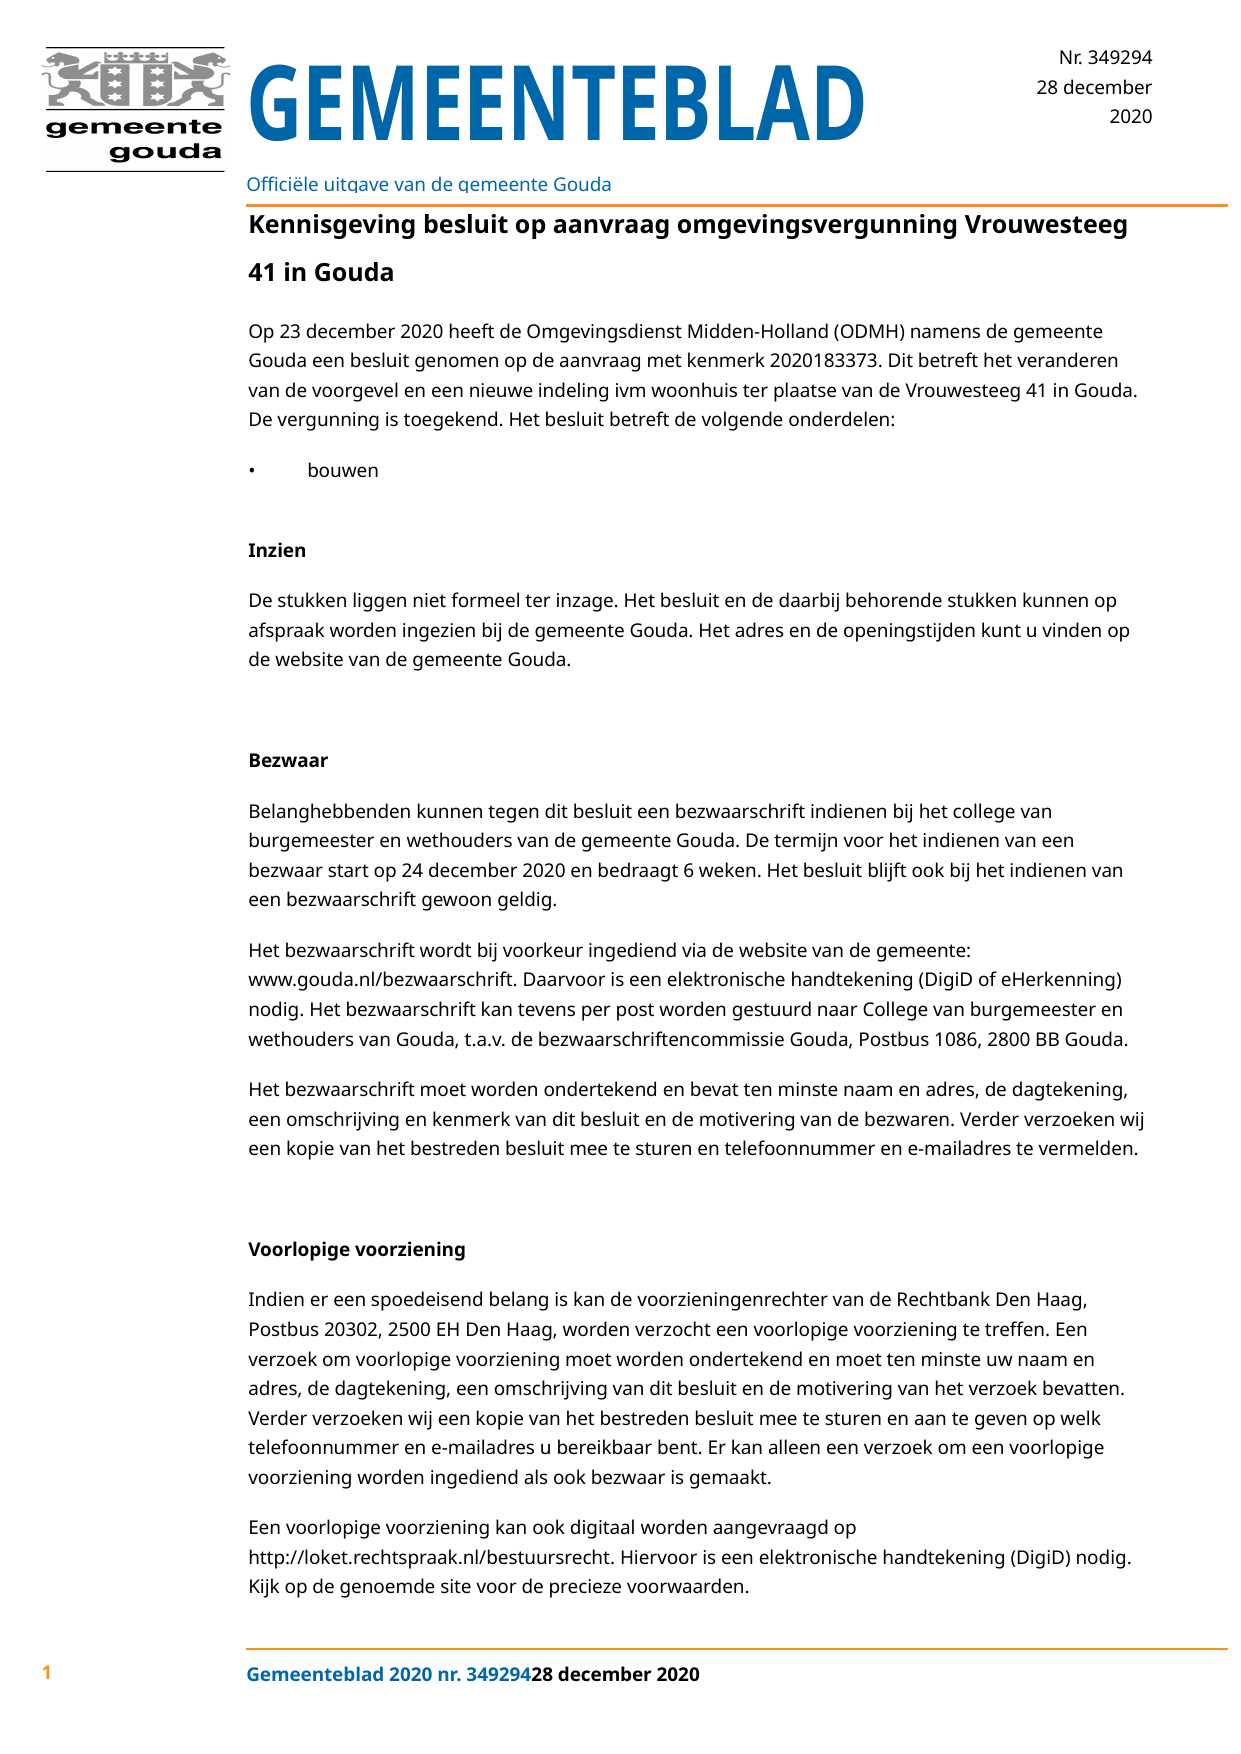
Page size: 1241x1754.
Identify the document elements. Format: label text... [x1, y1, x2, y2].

text Bezwaar [248, 747, 1152, 773]
text Een voorlopige voorziening kan ook digitaal worden aangevraagd op http://loket.rechtspraak.nl/bestuursrecht. Hiervoor is een elektronische handtekening (DigiD) nodig. Kijk op de genoemde site voor de precieze voorwaarden. [248, 1514, 1152, 1599]
text Indien er een spoedeisend belang is kan de voorzieningenrechter van de Rechtbank Den Haag, Postbus 20302, 2500 EH Den Haag, worden verzocht een voorlopige voorziening te treffen. Een verzoek om voorlopige voorziening moet worden ondertekend en moet ten minste uw naam en adres, de dagtekening, een omschrijving van dit besluit en de motivering van het verzoek bevatten. Verder verzoeken wij een kopie van het bestreden besluit mee te sturen en aan te geven op welk telefoonnummer en e-mailadres u bereikbaar bent. Er kan alleen een verzoek om een voorlopige voorziening worden ingediend als ook bezwaar is gemaakt. [248, 1287, 1152, 1490]
text De stukken liggen niet formeel ter inzage. Het besluit en de daarbij behorende stukken kunnen op afspraak worden ingezien bij de gemeente Gouda. Het adres en de openingstijden kunt u vinden op de website van de gemeente Gouda. [248, 587, 1152, 672]
text Belanghebbenden kunnen tegen dit besluit een bezwaarschrift indienen bij het college van burgemeester en wethouders van de gemeente Gouda. De termijn voor het indienen van een bezwaar start op 24 december 2020 en bedraagt 6 weken. Het besluit blijft ook bij het indienen van een bezwaarschrift gewoon geldig. [248, 798, 1152, 912]
text Kennisgeving besluit op aanvraag omgevingsvergunning Vrouwesteeg 41 in Gouda [248, 207, 1152, 288]
list bouwen [248, 457, 1152, 483]
text Het bezwaarschrift wordt bij voorkeur ingediend via de website van de gemeente: www.gouda.nl/bezwaarschrift. Daarvoor is een elektronische handtekening (DigiD of eHerkenning) nodig. Het bezwaarschrift kan tevens per post worden gestuurd naar College van burgemeester en wethouders van Gouda, t.a.v. de bezwaarschriftencommissie Gouda, Postbus 1086, 2800 BB Gouda. [248, 937, 1152, 1052]
text Het bezwaarschrift moet worden ondertekend en bevat ten minste naam en adres, de dagtekening, een omschrijving en kenmerk van dit besluit en de motivering van de bezwaren. Verder verzoeken wij een kopie van het bestreden besluit mee te sturen en telefoonnummer en e-mailadres te vermelden. [248, 1076, 1152, 1161]
text Inzien [248, 537, 1152, 563]
text Op 23 december 2020 heeft de Omgevingsdienst Midden-Holland (ODMH) namens de gemeente Gouda een besluit genomen op de aanvraag met kenmerk 2020183373. Dit betreft het veranderen van de voorgevel en een nieuwe indeling ivm woonhuis ter plaatse van de Vrouwesteeg 41 in Gouda. De vergunning is toegekend. Het besluit betreft de volgende onderdelen: [248, 318, 1152, 432]
text Voorlopige voorziening [248, 1236, 1152, 1262]
picture [41, 47, 231, 172]
